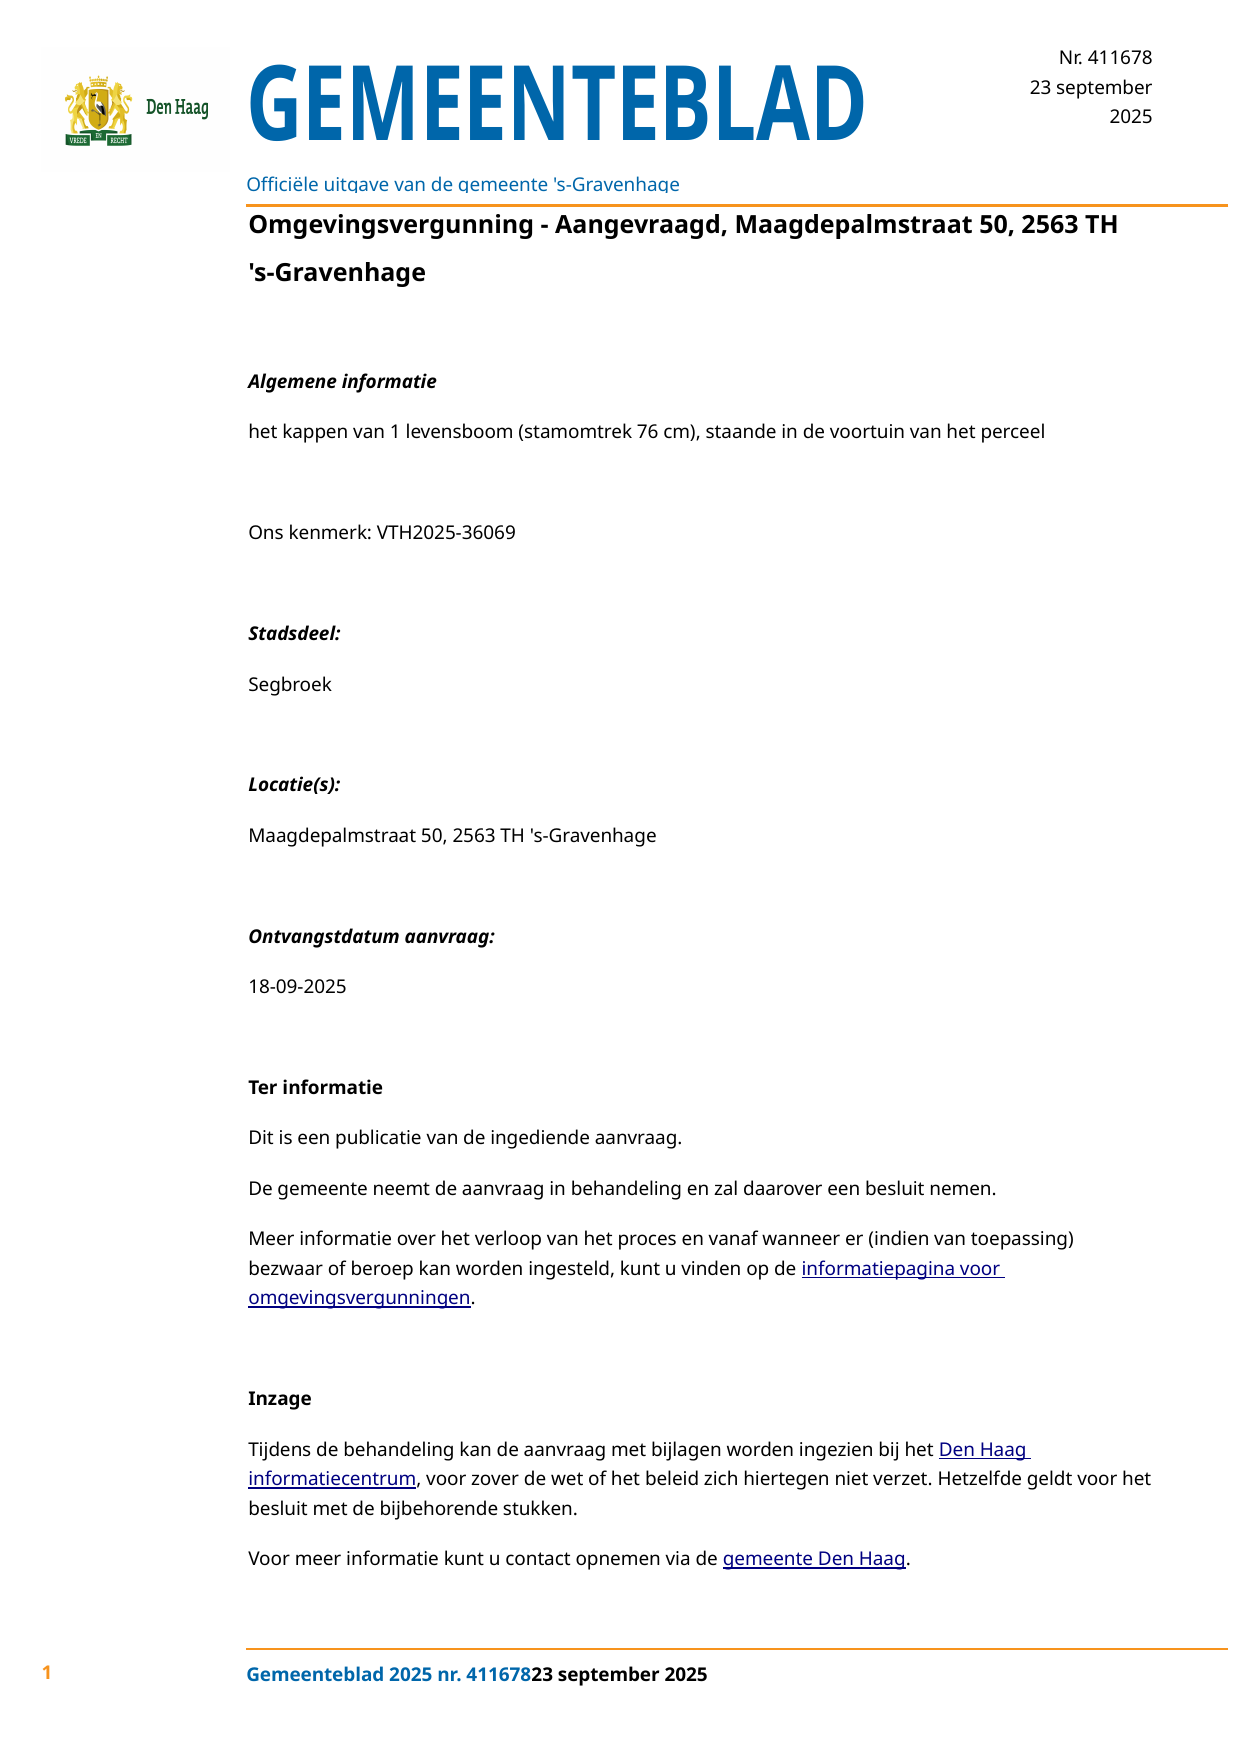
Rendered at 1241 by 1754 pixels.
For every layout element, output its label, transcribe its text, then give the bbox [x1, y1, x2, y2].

text Omgevingsvergunning - Aangevraagd, Maagdepalmstraat 50, 2563 TH 's-Gravenhage [248, 207, 1152, 288]
text 18-09-2025 [248, 973, 1152, 999]
text Segbroek [248, 671, 1152, 697]
text Tijdens de behandeling kan de aanvraag met bijlagen worden ingezien bij het Den Haag informatiecentrum, voor zover de wet of het beleid zich hiertegen niet verzet. Hetzelfde geldt voor het besluit met de bijbehorende stukken. [248, 1436, 1152, 1521]
text De gemeente neemt de aanvraag in behandeling en zal daarover een besluit nemen. [248, 1175, 1152, 1201]
text Ter informatie [248, 1074, 1152, 1100]
text Ons kenmerk: VTH2025-36069 [248, 519, 1152, 545]
text Meer informatie over het verloop van het proces en vanaf wanneer er (indien van toepassing) bezwaar of beroep kan worden ingesteld, kunt u vinden op de informatiepagina voor omgevingsvergunningen. [248, 1225, 1152, 1310]
text Ontvangstdatum aanvraag: [248, 923, 1152, 949]
text Algemene informatie [248, 368, 1152, 394]
text Locatie(s): [248, 772, 1152, 797]
text Inzage [248, 1385, 1152, 1411]
picture [41, 47, 231, 172]
text Voor meer informatie kunt u contact opnemen via de gemeente Den Haag. [248, 1545, 1152, 1571]
text Stadsdeel: [248, 620, 1152, 646]
text Dit is een publicatie van de ingediende aanvraag. [248, 1124, 1152, 1150]
text Maagdepalmstraat 50, 2563 TH 's-Gravenhage [248, 822, 1152, 848]
text het kappen van 1 levensboom (stamomtrek 76 cm), staande in de voortuin van het perceel [248, 419, 1152, 444]
